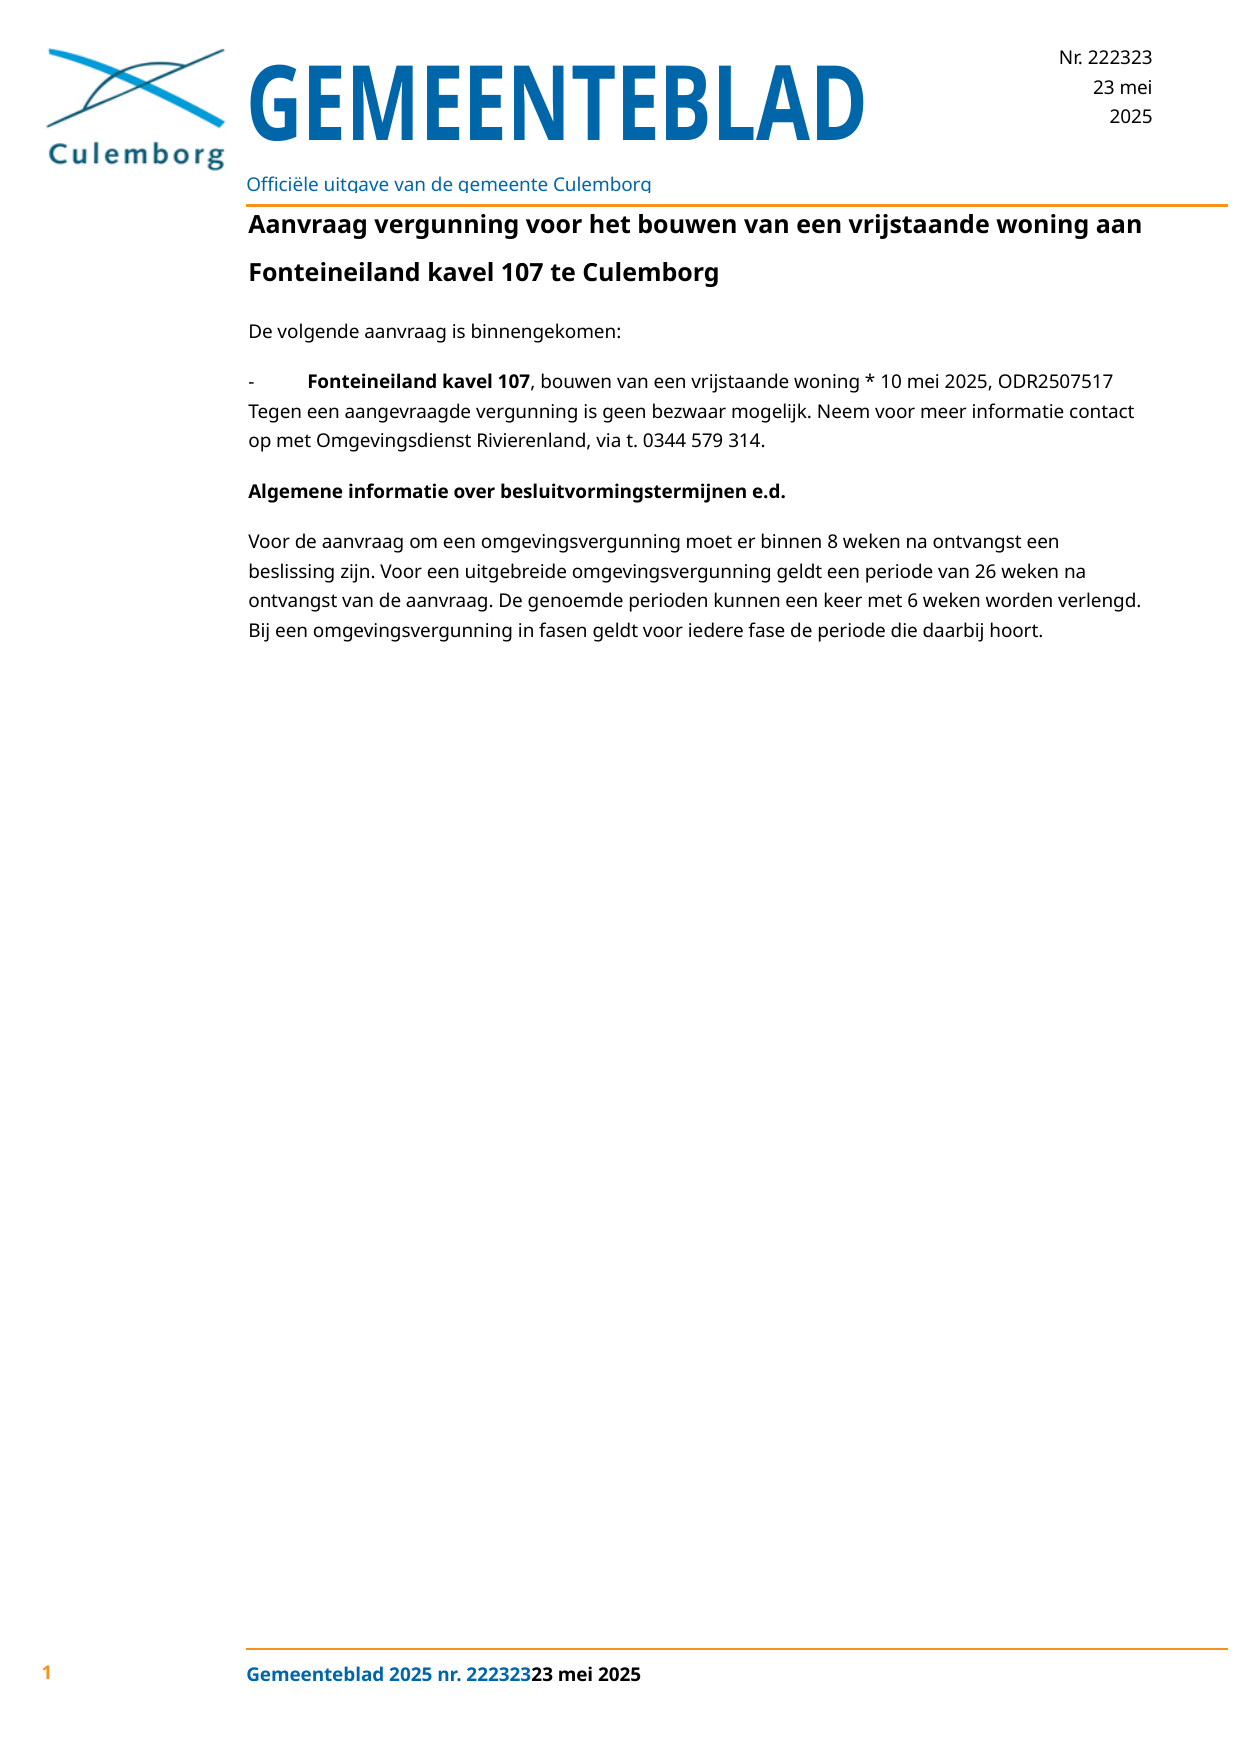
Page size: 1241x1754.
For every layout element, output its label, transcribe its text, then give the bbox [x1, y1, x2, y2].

text Tegen een aangevraagde vergunning is geen bezwaar mogelijk. Neem voor meer informatie contact op met Omgevingsdienst Rivierenland, via t. 0344 579 314. [248, 398, 1152, 453]
list Fonteineiland kavel 107, bouwen van een vrijstaande woning * 10 mei 2025, ODR2507517 [248, 368, 1152, 394]
text Algemene informatie over besluitvormingstermijnen e.d. [248, 478, 1152, 504]
text Aanvraag vergunning voor het bouwen van een vrijstaande woning aan Fonteineiland kavel 107 te Culemborg [248, 207, 1152, 288]
text De volgende aanvraag is binnengekomen: [248, 318, 1152, 344]
text Voor de aanvraag om een omgevingsvergunning moet er binnen 8 weken na ontvangst een beslissing zijn. Voor een uitgebreide omgevingsvergunning geldt een periode van 26 weken na ontvangst van de aanvraag. De genoemde perioden kunnen een keer met 6 weken worden verlengd. Bij een omgevingsvergunning in fasen geldt voor iedere fase de periode die daarbij hoort. [248, 528, 1152, 643]
picture [41, 47, 231, 172]
